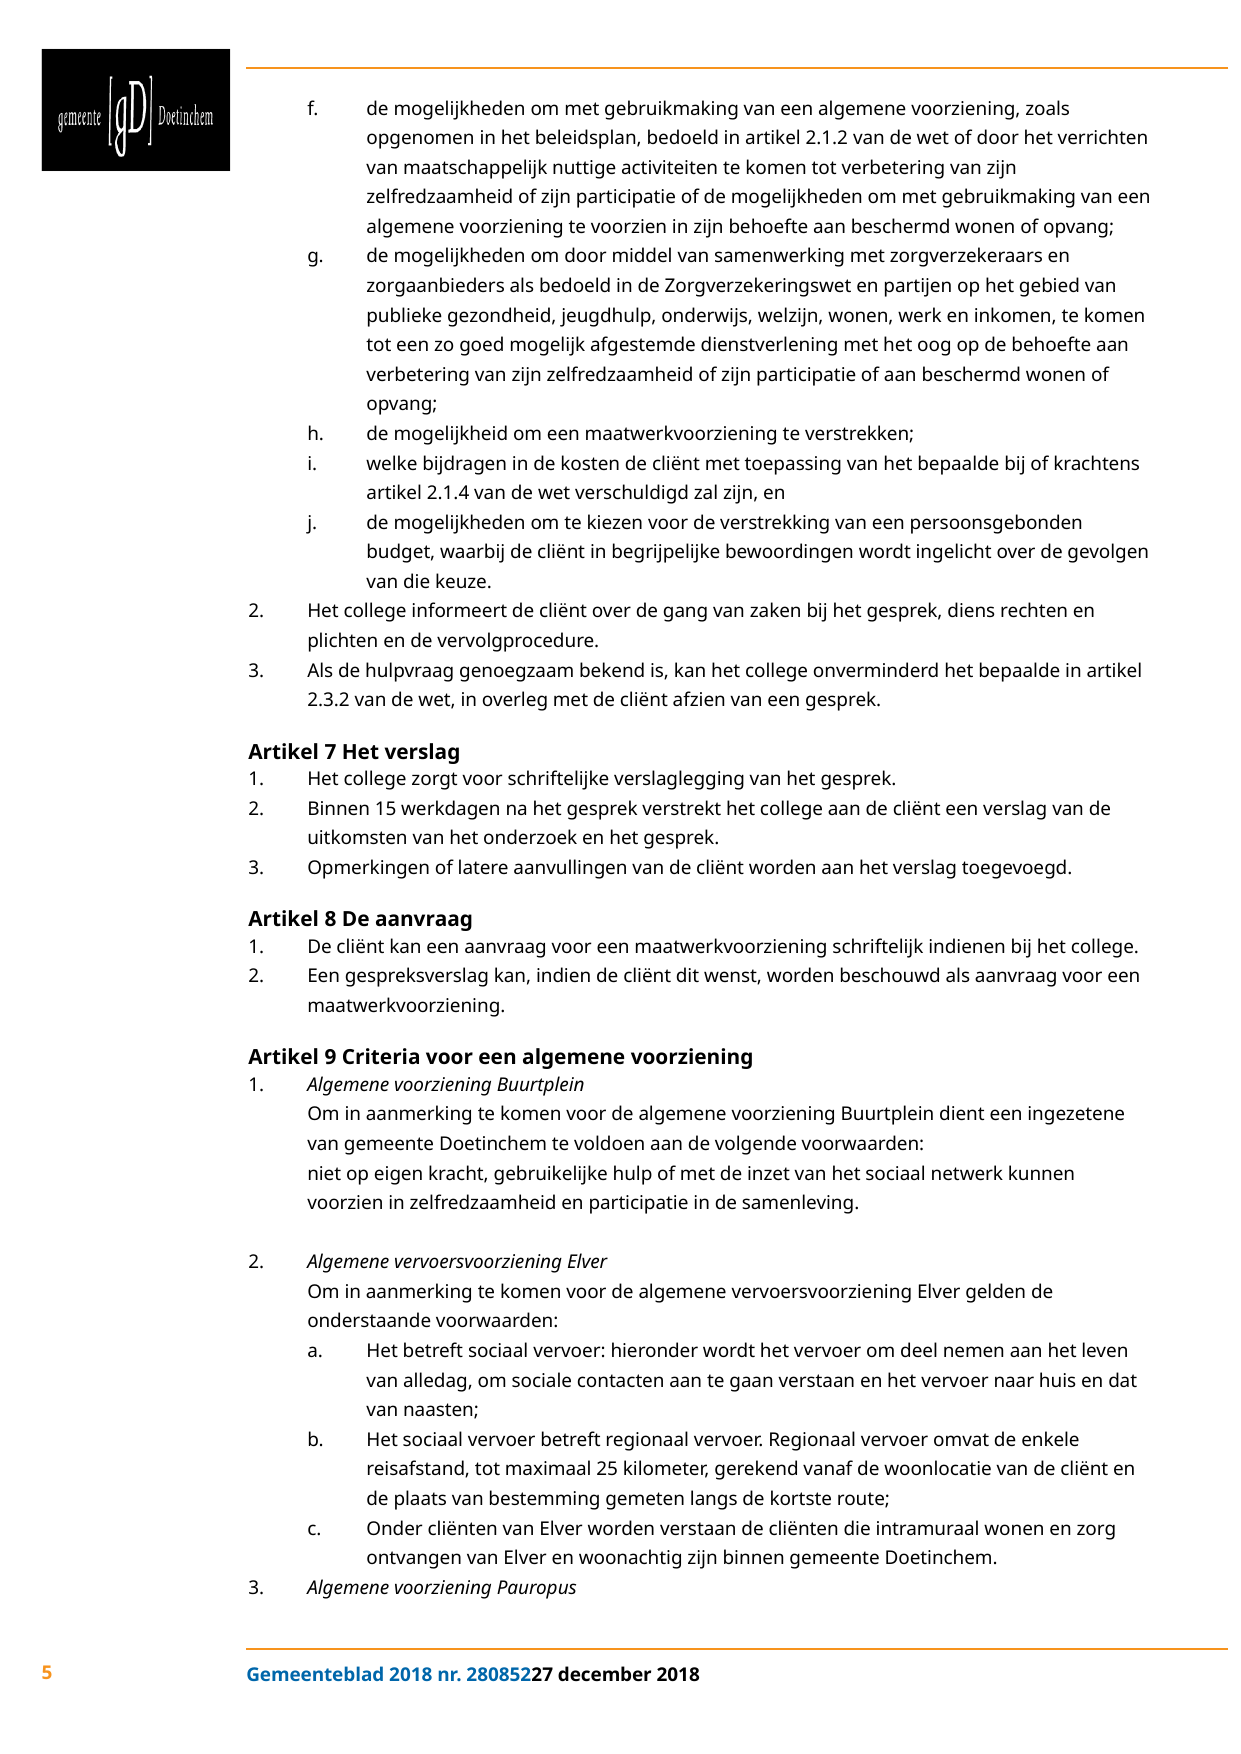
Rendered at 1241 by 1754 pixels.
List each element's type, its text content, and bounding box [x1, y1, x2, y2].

list Een gespreksverslag kan, indien de cliënt dit wenst, worden beschouwd als aanvraag voor een maatwerkvoorziening. [248, 962, 1152, 1018]
text Artikel 8 De aanvraag [248, 904, 1152, 933]
list Opmerkingen of latere aanvullingen van de cliënt worden aan het verslag toegevoegd. [248, 854, 1152, 880]
list Als de hulpvraag genoegzaam bekend is, kan het college onverminderd het bepaalde in artikel 2.3.2 van de wet, in overleg met de cliënt afzien van een gesprek. [248, 657, 1152, 712]
list Algemene vervoersvoorziening Elver [248, 1248, 1152, 1274]
list Het college informeert de cliënt over de gang van zaken bij het gesprek, diens rechten en plichten en de vervolgprocedure. [248, 598, 1152, 653]
list niet op eigen kracht, gebruikelijke hulp of met de inzet van het sociaal netwerk kunnen voorzien in zelfredzaamheid en participatie in de samenleving. [248, 1160, 1152, 1215]
list Het betreft sociaal vervoer: hieronder wordt het vervoer om deel nemen aan het leven van alledag, om sociale contacten aan te gaan verstaan en het vervoer naar huis en dat van naasten; [307, 1337, 1152, 1422]
list Algemene voorziening Buurtplein [248, 1071, 1152, 1097]
list de mogelijkheden om te kiezen voor de verstrekking van een persoonsgebonden budget, waarbij de cliënt in begrijpelijke bewoordingen wordt ingelicht over de gevolgen van die keuze. [307, 509, 1152, 594]
list Het college zorgt voor schriftelijke verslaglegging van het gesprek. [248, 765, 1152, 791]
list Om in aanmerking te komen voor de algemene voorziening Buurtplein dient een ingezetene van gemeente Doetinchem te voldoen aan de volgende voorwaarden: [248, 1101, 1152, 1156]
list Algemene voorziening Pauropus [248, 1574, 1152, 1599]
text Artikel 7 Het verslag [248, 737, 1152, 765]
list De cliënt kan een aanvraag voor een maatwerkvoorziening schriftelijk indienen bij het college. [248, 933, 1152, 959]
list Onder cliënten van Elver worden verstaan de cliënten die intramuraal wonen en zorg ontvangen van Elver en woonachtig zijn binnen gemeente Doetinchem. [307, 1515, 1152, 1570]
list de mogelijkheden om door middel van samenwerking met zorgverzekeraars en zorgaanbieders als bedoeld in de Zorgverzekeringswet en partijen op het gebied van publieke gezondheid, jeugdhulp, onderwijs, welzijn, wonen, werk en inkomen, te komen tot een zo goed mogelijk afgestemde dienstverlening met het oog op de behoefte aan verbetering van zijn zelfredzaamheid of zijn participatie of aan beschermd wonen of opvang; [307, 243, 1152, 416]
list de mogelijkheden om met gebruikmaking van een algemene voorziening, zoals opgenomen in het beleidsplan, bedoeld in artikel 2.1.2 van de wet of door het verrichten van maatschappelijk nuttige activiteiten te komen tot verbetering van zijn zelfredzaamheid of zijn participatie of de mogelijkheden om met gebruikmaking van een algemene voorziening te voorzien in zijn behoefte aan beschermd wonen of opvang; [307, 95, 1152, 239]
text Artikel 9 Criteria voor een algemene voorziening [248, 1042, 1152, 1071]
list Het sociaal vervoer betreft regionaal vervoer. Regionaal vervoer omvat de enkele reisafstand, tot maximaal 25 kilometer, gerekend vanaf de woonlocatie van de cliënt en de plaats van bestemming gemeten langs de kortste route; [307, 1426, 1152, 1511]
list Binnen 15 werkdagen na het gesprek verstrekt het college aan de cliënt een verslag van de uitkomsten van het onderzoek en het gesprek. [248, 795, 1152, 850]
list Om in aanmerking te komen voor de algemene vervoersvoorziening Elver gelden de onderstaande voorwaarden: [248, 1278, 1152, 1333]
list welke bijdragen in de kosten de cliënt met toepassing van het bepaalde bij of krachtens artikel 2.1.4 van de wet verschuldigd zal zijn, en [307, 450, 1152, 505]
list de mogelijkheid om een maatwerkvoorziening te verstrekken; [307, 420, 1152, 446]
picture [41, 47, 231, 172]
